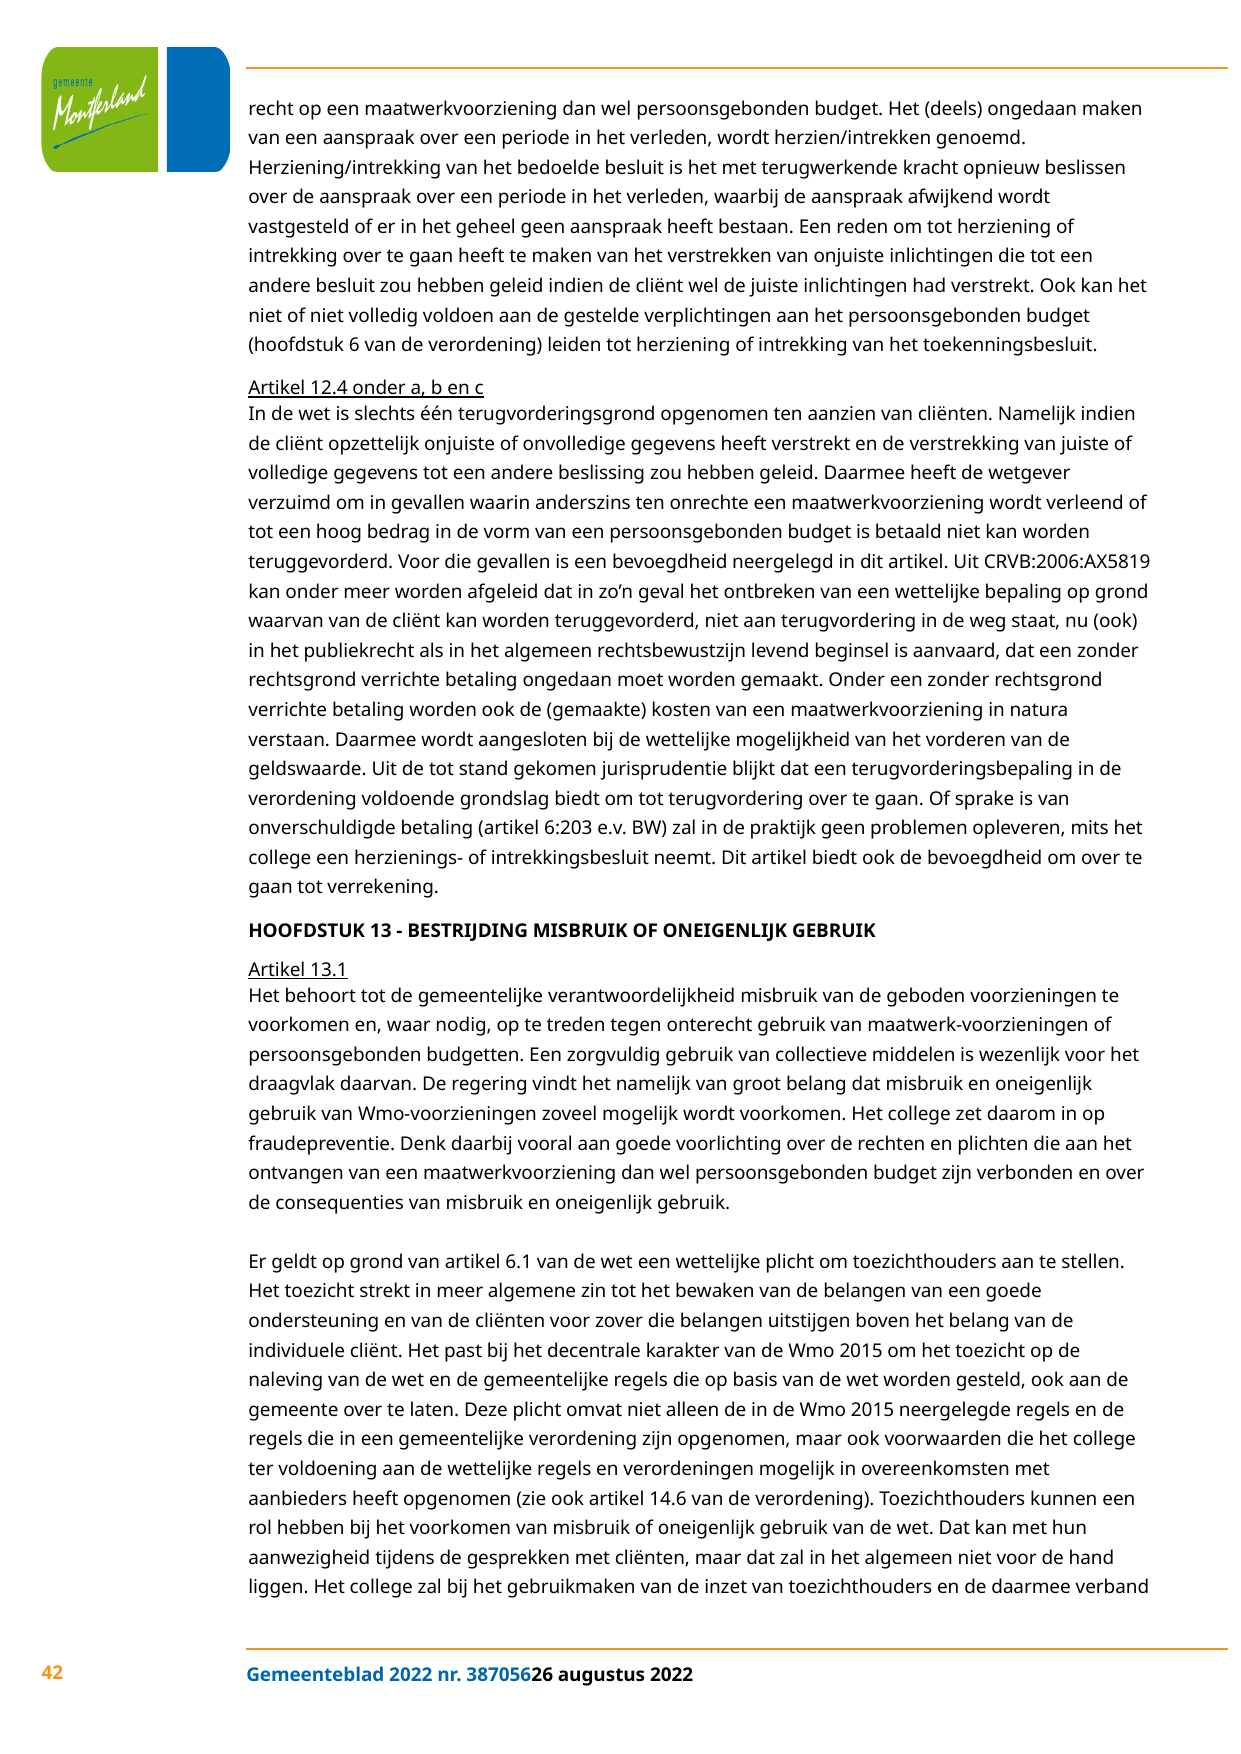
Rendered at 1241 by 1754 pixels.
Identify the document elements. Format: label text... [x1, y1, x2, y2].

text recht op een maatwerkvoorziening dan wel persoonsgebonden budget. Het (deels) ongedaan maken van een aanspraak over een periode in het verleden, wordt herzien/intrekken genoemd. Herziening/intrekking van het bedoelde besluit is het met terugwerkende kracht opnieuw beslissen over de aanspraak over een periode in het verleden, waarbij de aanspraak afwijkend wordt vastgesteld of er in het geheel geen aanspraak heeft bestaan. Een reden om tot herziening of intrekking over te gaan heeft te maken van het verstrekken van onjuiste inlichtingen die tot een andere besluit zou hebben geleid indien de cliënt wel de juiste inlichtingen had verstrekt. Ook kan het niet of niet volledig voldoen aan de gestelde verplichtingen aan het persoonsgebonden budget (hoofdstuk 6 van de verordening) leiden tot herziening of intrekking van het toekenningsbesluit. [248, 95, 1152, 357]
text Artikel 12.4 onder a, b en c [248, 374, 1152, 400]
text Het behoort tot de gemeentelijke verantwoordelijkheid misbruik van de geboden voorzieningen te voorkomen en, waar nodig, op te treden tegen onterecht gebruik van maatwerk-voorzieningen of persoonsgebonden budgetten. Een zorgvuldig gebruik van collectieve middelen is wezenlijk voor het draagvlak daarvan. De regering vindt het namelijk van groot belang dat misbruik en oneigenlijk gebruik van Wmo-voorzieningen zoveel mogelijk wordt voorkomen. Het college zet daarom in op fraudepreventie. Denk daarbij vooral aan goede voorlichting over de rechten en plichten die aan het ontvangen van een maatwerkvoorziening dan wel persoonsgebonden budget zijn verbonden en over de consequenties van misbruik en oneigenlijk gebruik. [248, 982, 1152, 1214]
text Er geldt op grond van artikel 6.1 van de wet een wettelijke plicht om toezichthouders aan te stellen. Het toezicht strekt in meer algemene zin tot het bewaken van de belangen van een goede ondersteuning en van de cliënten voor zover die belangen uitstijgen boven het belang van de individuele cliënt. Het past bij het decentrale karakter van de Wmo 2015 om het toezicht op de naleving van de wet en de gemeentelijke regels die op basis van de wet worden gesteld, ook aan de gemeente over te laten. Deze plicht omvat niet alleen de in de Wmo 2015 neergelegde regels en de regels die in een gemeentelijke verordening zijn opgenomen, maar ook voorwaarden die het college ter voldoening aan de wettelijke regels en verordeningen mogelijk in overeenkomsten met aanbieders heeft opgenomen (zie ook artikel 14.6 van de verordening). Toezichthouders kunnen een rol hebben bij het voorkomen van misbruik of oneigenlijk gebruik van de wet. Dat kan met hun aanwezigheid tijdens de gesprekken met cliënten, maar dat zal in het algemeen niet voor de hand liggen. Het college zal bij het gebruikmaken van de inzet van toezichthouders en de daarmee verband [248, 1248, 1152, 1599]
picture [41, 47, 231, 172]
text HOOFDSTUK 13 - BESTRIJDING MISBRUIK OF ONEIGENLIJK GEBRUIK [248, 917, 1152, 942]
text Artikel 13.1 [248, 956, 1152, 982]
text In de wet is slechts één terugvorderingsgrond opgenomen ten aanzien van cliënten. Namelijk indien de cliënt opzettelijk onjuiste of onvolledige gegevens heeft verstrekt en de verstrekking van juiste of volledige gegevens tot een andere beslissing zou hebben geleid. Daarmee heeft de wetgever verzuimd om in gevallen waarin anderszins ten onrechte een maatwerkvoorziening wordt verleend of tot een hoog bedrag in de vorm van een persoonsgebonden budget is betaald niet kan worden teruggevorderd. Voor die gevallen is een bevoegdheid neergelegd in dit artikel. Uit CRVB:2006:AX5819 kan onder meer worden afgeleid dat in zo’n geval het ontbreken van een wettelijke bepaling op grond waarvan van de cliënt kan worden teruggevorderd, niet aan terugvordering in de weg staat, nu (ook) in het publiekrecht als in het algemeen rechtsbewustzijn levend beginsel is aanvaard, dat een zonder rechtsgrond verrichte betaling ongedaan moet worden gemaakt. Onder een zonder rechtsgrond verrichte betaling worden ook de (gemaakte) kosten van een maatwerkvoorziening in natura verstaan. Daarmee wordt aangesloten bij de wettelijke mogelijkheid van het vorderen van de geldswaarde. Uit de tot stand gekomen jurisprudentie blijkt dat een terugvorderingsbepaling in de verordening voldoende grondslag biedt om tot terugvordering over te gaan. Of sprake is van onverschuldigde betaling (artikel 6:203 e.v. BW) zal in de praktijk geen problemen opleveren, mits het college een herzienings- of intrekkingsbesluit neemt. Dit artikel biedt ook de bevoegdheid om over te gaan tot verrekening. [248, 400, 1152, 899]
